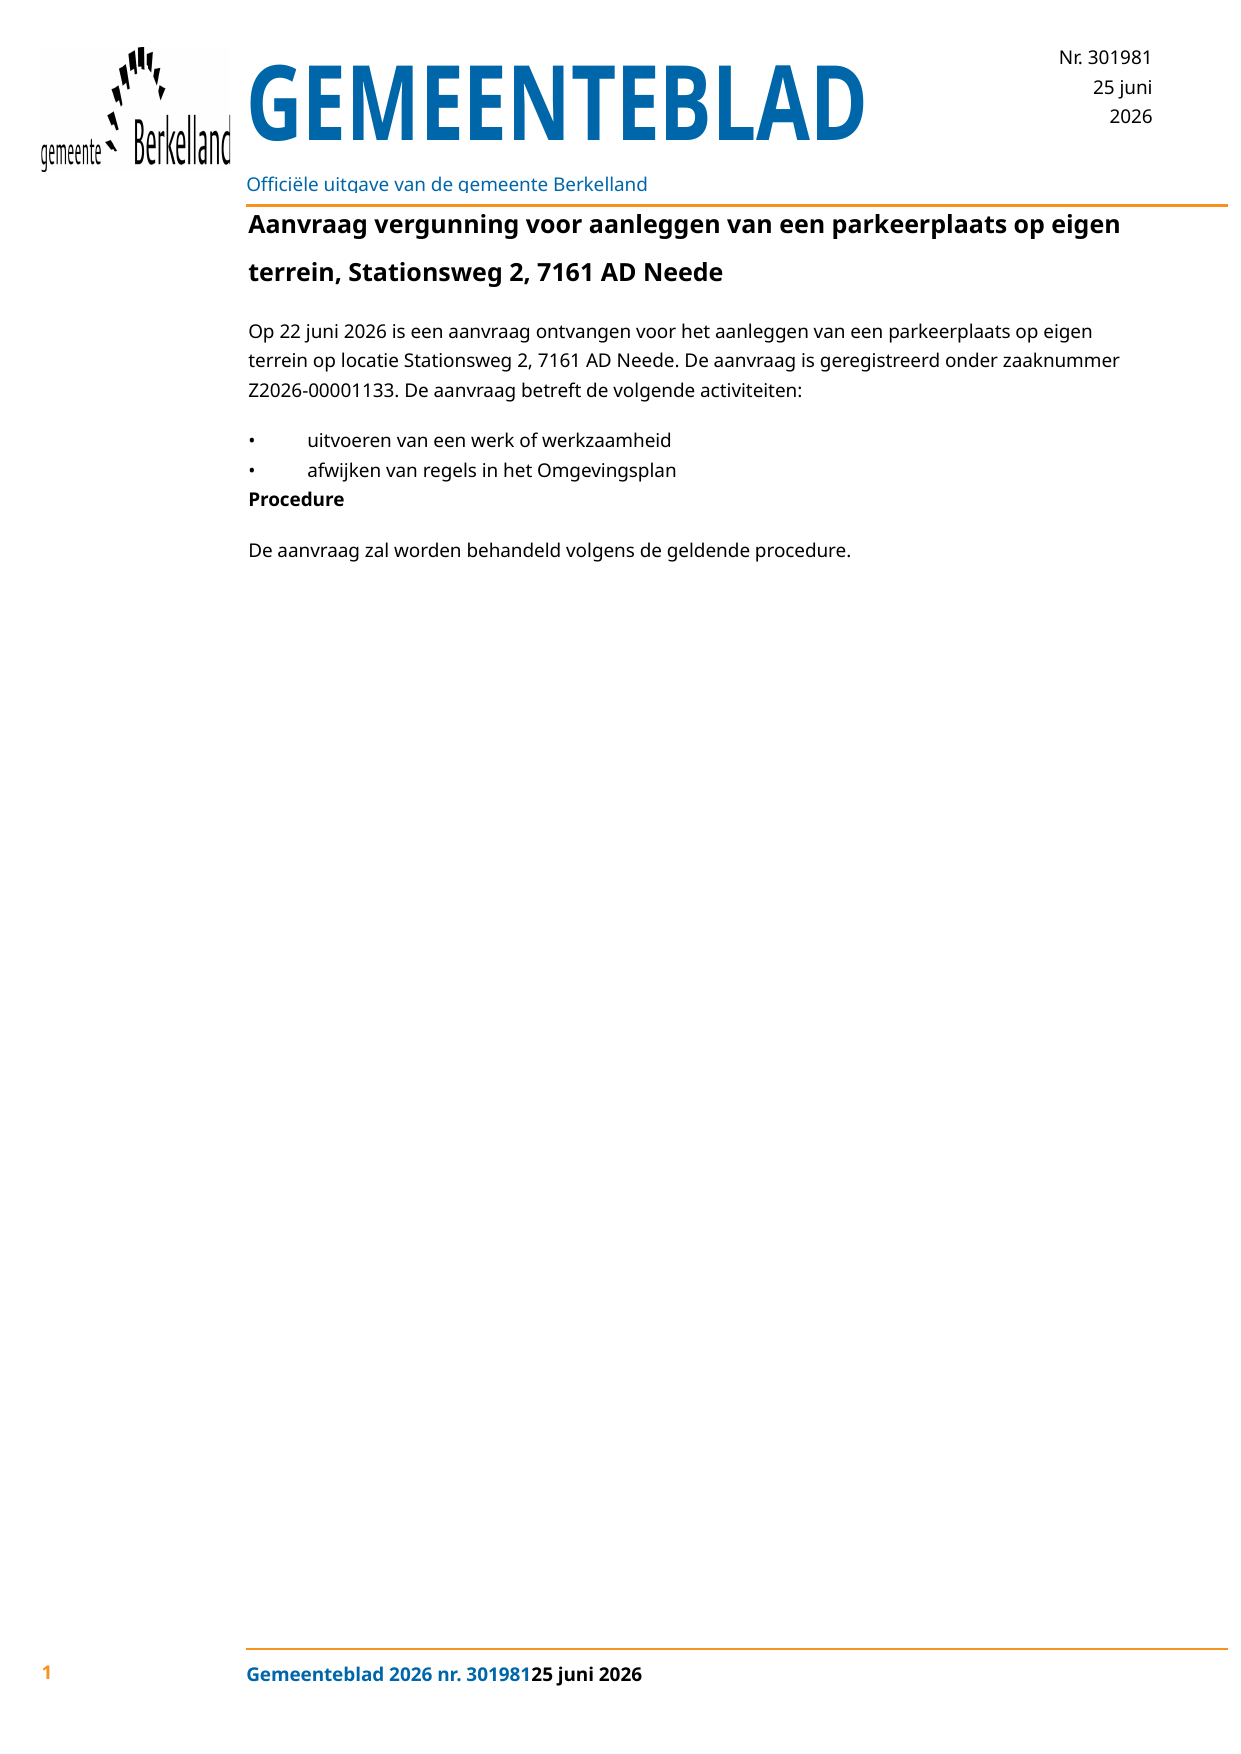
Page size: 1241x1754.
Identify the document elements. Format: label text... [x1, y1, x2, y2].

text De aanvraag zal worden behandeld volgens de geldende procedure. [248, 537, 1152, 563]
list uitvoeren van een werk of werkzaamheid [248, 427, 1152, 453]
list afwijken van regels in het Omgevingsplan [248, 457, 1152, 483]
picture [41, 47, 231, 172]
text Aanvraag vergunning voor aanleggen van een parkeerplaats op eigen terrein, Stationsweg 2, 7161 AD Neede [248, 207, 1152, 288]
text Procedure [248, 487, 1152, 512]
text Op 22 juni 2026 is een aanvraag ontvangen voor het aanleggen van een parkeerplaats op eigen terrein op locatie Stationsweg 2, 7161 AD Neede. De aanvraag is geregistreerd onder zaaknummer Z2026-00001133. De aanvraag betreft de volgende activiteiten: [248, 318, 1152, 403]
